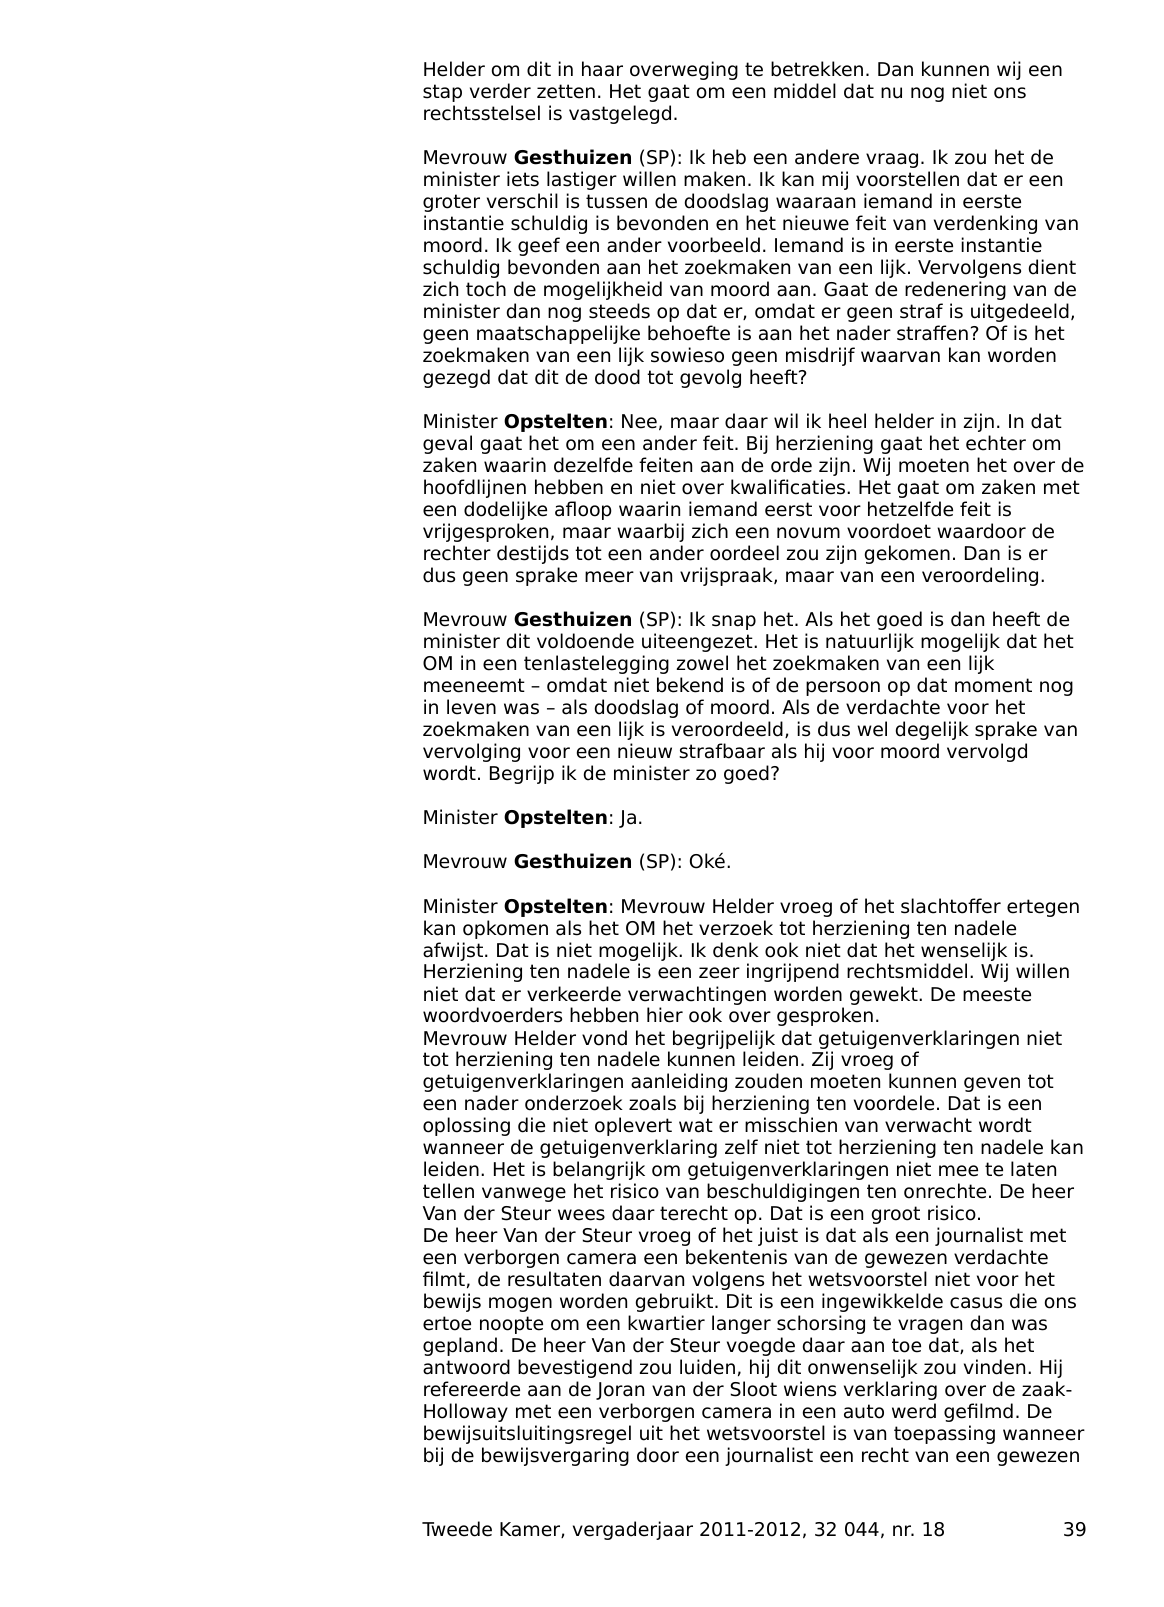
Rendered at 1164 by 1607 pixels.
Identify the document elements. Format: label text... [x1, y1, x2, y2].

text Minister Opstelten: Nee, maar daar wil ik heel helder in zijn. In dat geval gaat het om een ander feit. Bij herziening gaat het echter om zaken waarin dezelfde feiten aan de orde zijn. Wij moeten het over de hoofdlijnen hebben en niet over kwalificaties. Het gaat om zaken met een dodelijke afloop waarin iemand eerst voor hetzelfde feit is vrijgesproken, maar waarbij zich een novum voordoet waardoor de rechter destijds tot een ander oordeel zou zijn gekomen. Dan is er dus geen sprake meer van vrijspraak, maar van een veroordeling. [422, 411, 1087, 587]
text Mevrouw Gesthuizen (SP): Ik snap het. Als het goed is dan heeft de minister dit voldoende uiteengezet. Het is natuurlijk mogelijk dat het OM in een tenlastelegging zowel het zoekmaken van een lijk meeneemt – omdat niet bekend is of de persoon op dat moment nog in leven was – als doodslag of moord. Als de verdachte voor het zoekmaken van een lijk is veroordeeld, is dus wel degelijk sprake van vervolging voor een nieuw strafbaar als hij voor moord vervolgd wordt. Begrijp ik de minister zo goed? [422, 609, 1087, 785]
text Minister Opstelten: Ja. [422, 807, 1087, 829]
text Helder om dit in haar overweging te betrekken. Dan kunnen wij een stap verder zetten. Het gaat om een middel dat nu nog niet ons rechtsstelsel is vastgelegd. [422, 59, 1087, 125]
text Mevrouw Gesthuizen (SP): Oké. [422, 851, 1087, 873]
text De heer Van der Steur vroeg of het juist is dat als een journalist met een verborgen camera een bekentenis van de gewezen verdachte filmt, de resultaten daarvan volgens het wetsvoorstel niet voor het bewijs mogen worden gebruikt. Dit is een ingewikkelde casus die ons ertoe noopte om een kwartier langer schorsing te vragen dan was gepland. De heer Van der Steur voegde daar aan toe dat, als het antwoord bevestigend zou luiden, hij dit onwenselijk zou vinden. Hij refereerde aan de Joran van der Sloot wiens verklaring over de zaak-Holloway met een verborgen camera in een auto werd gefilmd. De bewijsuitsluitingsregel uit het wetsvoorstel is van toepassing wanneer bij de bewijsvergaring door een journalist een recht van een gewezen [422, 1225, 1087, 1467]
text Mevrouw Gesthuizen (SP): Ik heb een andere vraag. Ik zou het de minister iets lastiger willen maken. Ik kan mij voorstellen dat er een groter verschil is tussen de doodslag waaraan iemand in eerste instantie schuldig is bevonden en het nieuwe feit van verdenking van moord. Ik geef een ander voorbeeld. Iemand is in eerste instantie schuldig bevonden aan het zoekmaken van een lijk. Vervolgens dient zich toch de mogelijkheid van moord aan. Gaat de redenering van de minister dan nog steeds op dat er, omdat er geen straf is uitgedeeld, geen maatschappelijke behoefte is aan het nader straffen? Of is het zoekmaken van een lijk sowieso geen misdrijf waarvan kan worden gezegd dat dit de dood tot gevolg heeft? [422, 147, 1087, 389]
text Minister Opstelten: Mevrouw Helder vroeg of het slachtoffer ertegen kan opkomen als het OM het verzoek tot herziening ten nadele afwijst. Dat is niet mogelijk. Ik denk ook niet dat het wenselijk is. Herziening ten nadele is een zeer ingrijpend rechtsmiddel. Wij willen niet dat er verkeerde verwachtingen worden gewekt. De meeste woordvoerders hebben hier ook over gesproken. [422, 896, 1087, 1027]
text Mevrouw Helder vond het begrijpelijk dat getuigenverklaringen niet tot herziening ten nadele kunnen leiden. Zij vroeg of getuigenverklaringen aanleiding zouden moeten kunnen geven tot een nader onderzoek zoals bij herziening ten voordele. Dat is een oplossing die niet oplevert wat er misschien van verwacht wordt wanneer de getuigenverklaring zelf niet tot herziening ten nadele kan leiden. Het is belangrijk om getuigenverklaringen niet mee te laten tellen vanwege het risico van beschuldigingen ten onrechte. De heer Van der Steur wees daar terecht op. Dat is een groot risico. [422, 1027, 1087, 1225]
